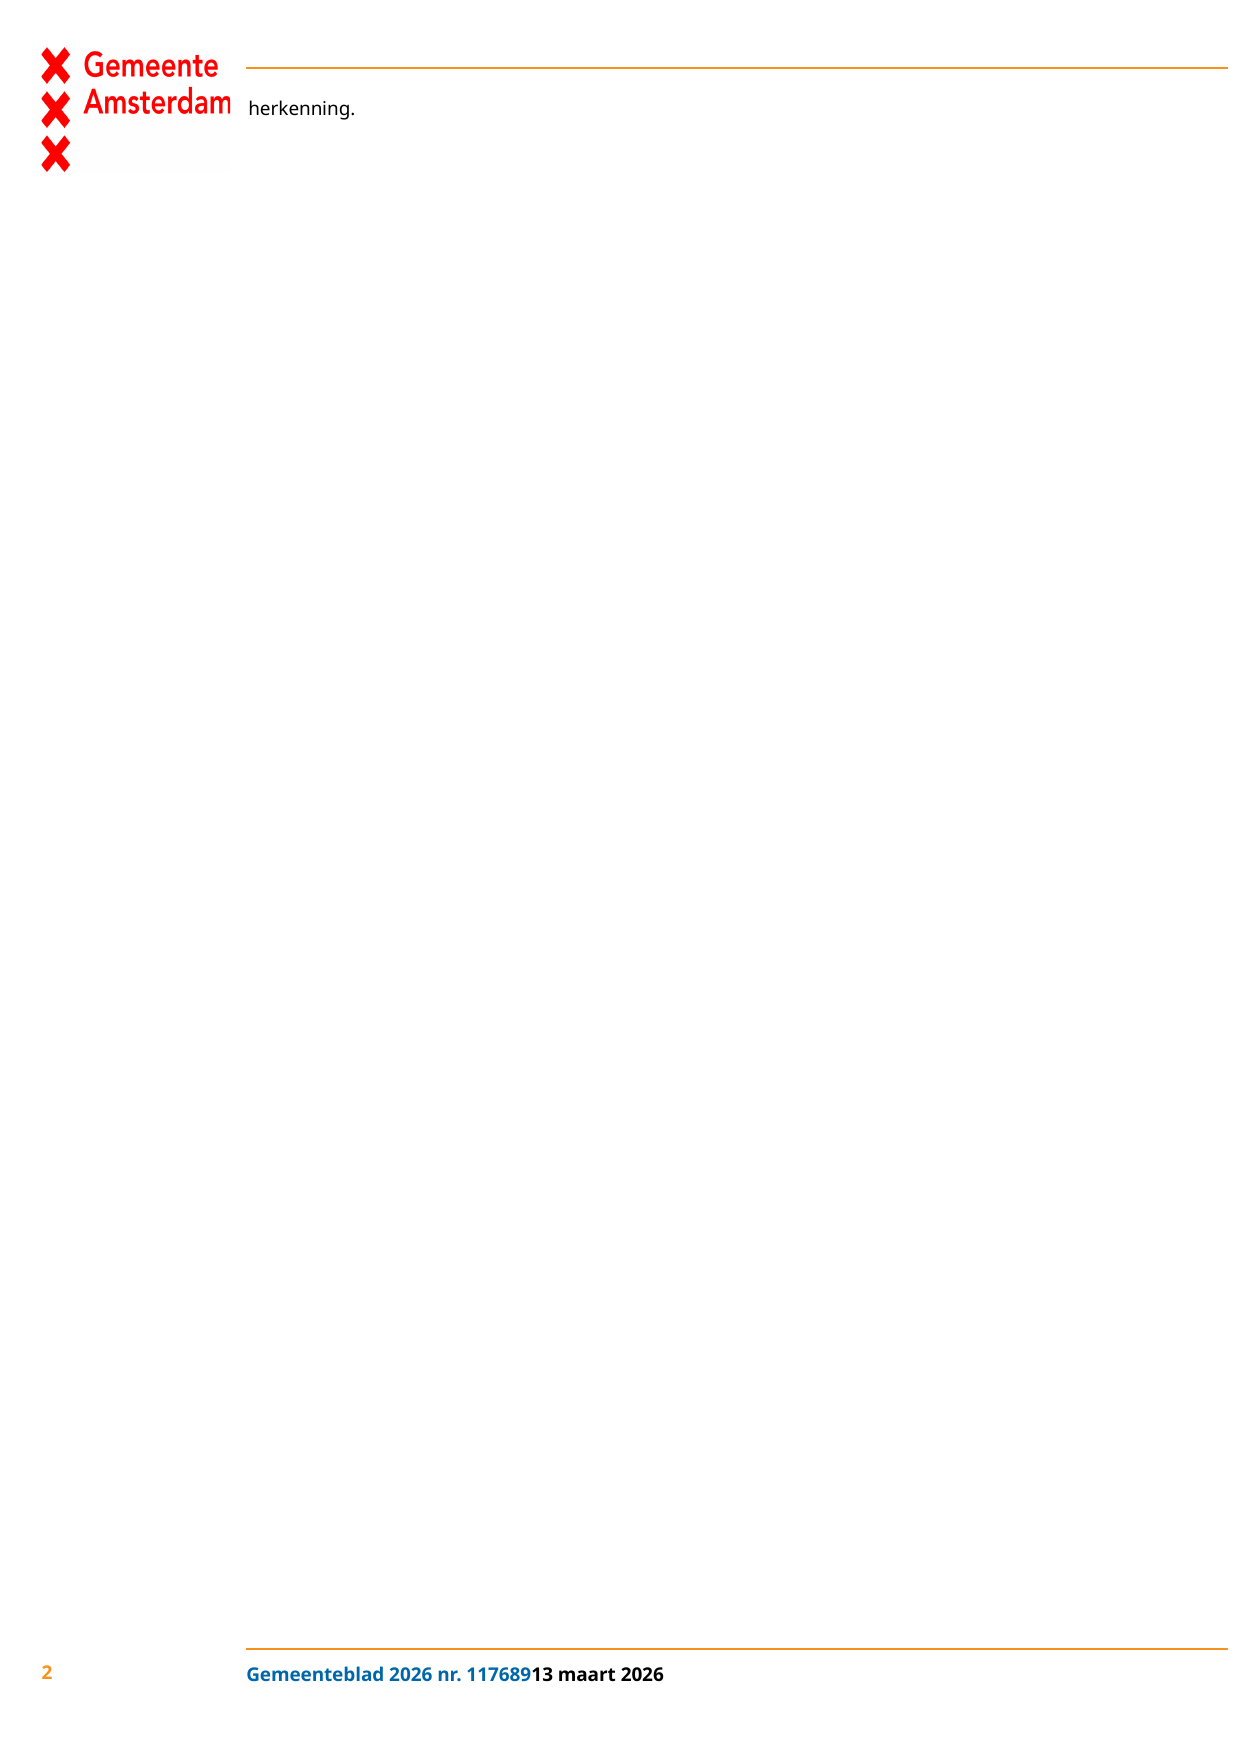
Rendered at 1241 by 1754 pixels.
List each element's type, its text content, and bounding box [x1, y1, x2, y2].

picture [41, 47, 231, 172]
text herkenning. [248, 95, 1152, 121]
